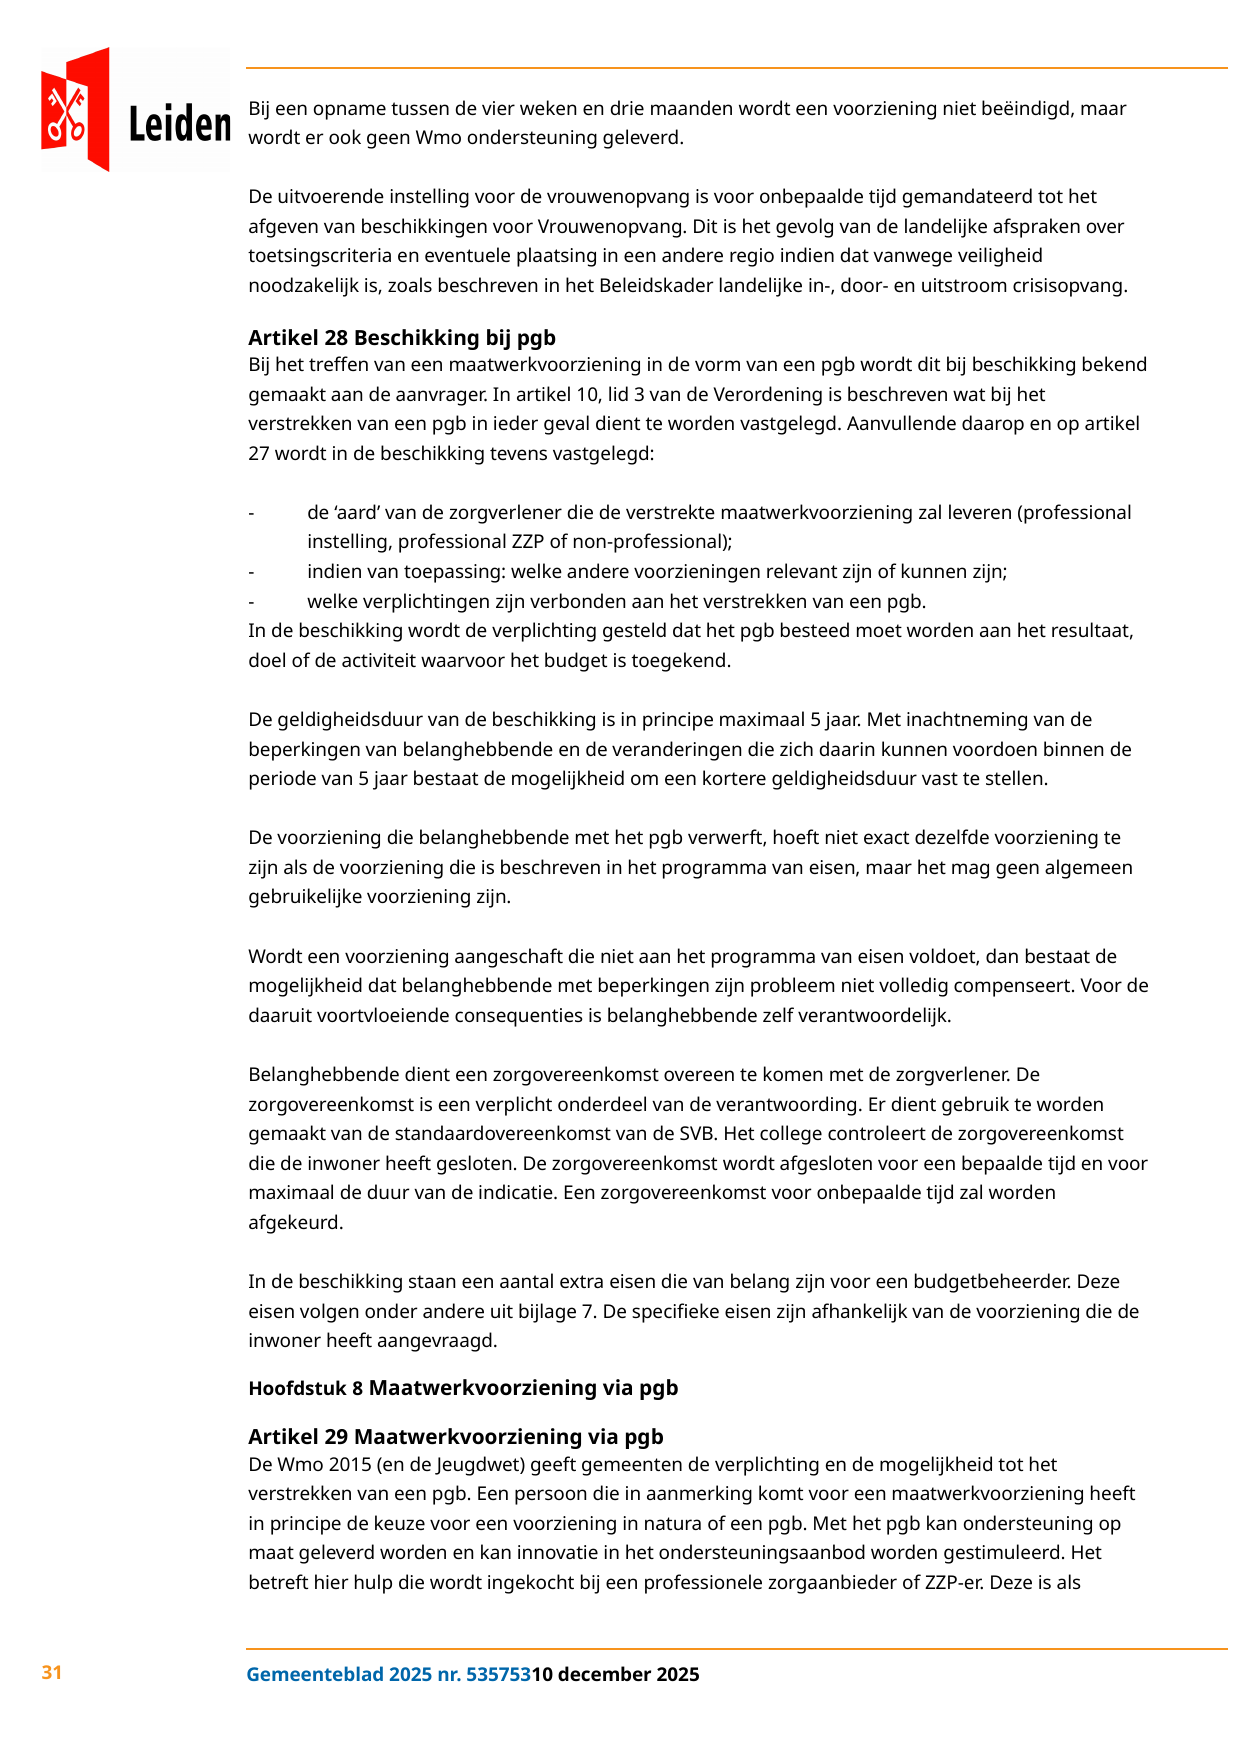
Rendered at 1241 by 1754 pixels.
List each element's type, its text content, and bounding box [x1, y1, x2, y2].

text De Wmo 2015 (en de Jeugdwet) geeft gemeenten de verplichting en de mogelijkheid tot het verstrekken van een pgb. Een persoon die in aanmerking komt voor een maatwerkvoorziening heeft in principe de keuze voor een voorziening in natura of een pgb. Met het pgb kan ondersteuning op maat geleverd worden en kan innovatie in het ondersteuningsaanbod worden gestimuleerd. Het betreft hier hulp die wordt ingekocht bij een professionele zorgaanbieder of ZZP-er. Deze is als [248, 1451, 1152, 1595]
text De geldigheidsduur van de beschikking is in principe maximaal 5 jaar. Met inachtneming van de beperkingen van belanghebbende en de veranderingen die zich daarin kunnen voordoen binnen de periode van 5 jaar bestaat de mogelijkheid om een kortere geldigheidsduur vast te stellen. [248, 706, 1152, 791]
text Bij een opname tussen de vier weken en drie maanden wordt een voorziening niet beëindigd, maar wordt er ook geen Wmo ondersteuning geleverd. [248, 95, 1152, 150]
text Wordt een voorziening aangeschaft die niet aan het programma van eisen voldoet, dan bestaat de mogelijkheid dat belanghebbende met beperkingen zijn probleem niet volledig compenseert. Voor de daaruit voortvloeiende consequenties is belanghebbende zelf verantwoordelijk. [248, 943, 1152, 1028]
text Belanghebbende dient een zorgovereenkomst overeen te komen met de zorgverlener. De zorgovereenkomst is een verplicht onderdeel van de verantwoording. Er dient gebruik te worden gemaakt van de standaardovereenkomst van de SVB. Het college controleert de zorgovereenkomst die de inwoner heeft gesloten. De zorgovereenkomst wordt afgesloten voor een bepaalde tijd en voor maximaal de duur van de indicatie. Een zorgovereenkomst voor onbepaalde tijd zal worden afgekeurd. [248, 1061, 1152, 1235]
list welke verplichtingen zijn verbonden aan het verstrekken van een pgb. [248, 588, 1152, 613]
text In de beschikking wordt de verplichting gesteld dat het pgb besteed moet worden aan het resultaat, doel of de activiteit waarvoor het budget is toegekend. [248, 617, 1152, 673]
text De uitvoerende instelling voor de vrouwenopvang is voor onbepaalde tijd gemandateerd tot het afgeven van beschikkingen voor Vrouwenopvang. Dit is het gevolg van de landelijke afspraken over toetsingscriteria en eventuele plaatsing in een andere regio indien dat vanwege veiligheid noodzakelijk is, zoals beschreven in het Beleidskader landelijke in-, door- en uitstroom crisisopvang. [248, 183, 1152, 298]
text In de beschikking staan een aantal extra eisen die van belang zijn voor een budgetbeheerder. Deze eisen volgen onder andere uit bijlage 7. De specifieke eisen zijn afhankelijk van de voorziening die de inwoner heeft aangevraagd. [248, 1268, 1152, 1353]
list de ‘aard’ van de zorgverlener die de verstrekte maatwerkvoorziening zal leveren (professional instelling, professional ZZP of non-professional); [248, 499, 1152, 554]
text Artikel 29 Maatwerkvoorziening via pgb [248, 1422, 1152, 1451]
text Artikel 28 Beschikking bij pgb [248, 323, 1152, 351]
picture [41, 47, 231, 172]
text Bij het treffen van een maatwerkvoorziening in de vorm van een pgb wordt dit bij beschikking bekend gemaakt aan de aanvrager. In artikel 10, lid 3 van de Verordening is beschreven wat bij het verstrekken van een pgb in ieder geval dient te worden vastgelegd. Aanvullende daarop en op artikel 27 wordt in de beschikking tevens vastgelegd: [248, 351, 1152, 466]
list indien van toepassing: welke andere voorzieningen relevant zijn of kunnen zijn; [248, 558, 1152, 584]
text Hoofdstuk 8 Maatwerkvoorziening via pgb [248, 1373, 1152, 1401]
text De voorziening die belanghebbende met het pgb verwerft, hoeft niet exact dezelfde voorziening te zijn als de voorziening die is beschreven in het programma van eisen, maar het mag geen algemeen gebruikelijke voorziening zijn. [248, 824, 1152, 909]
